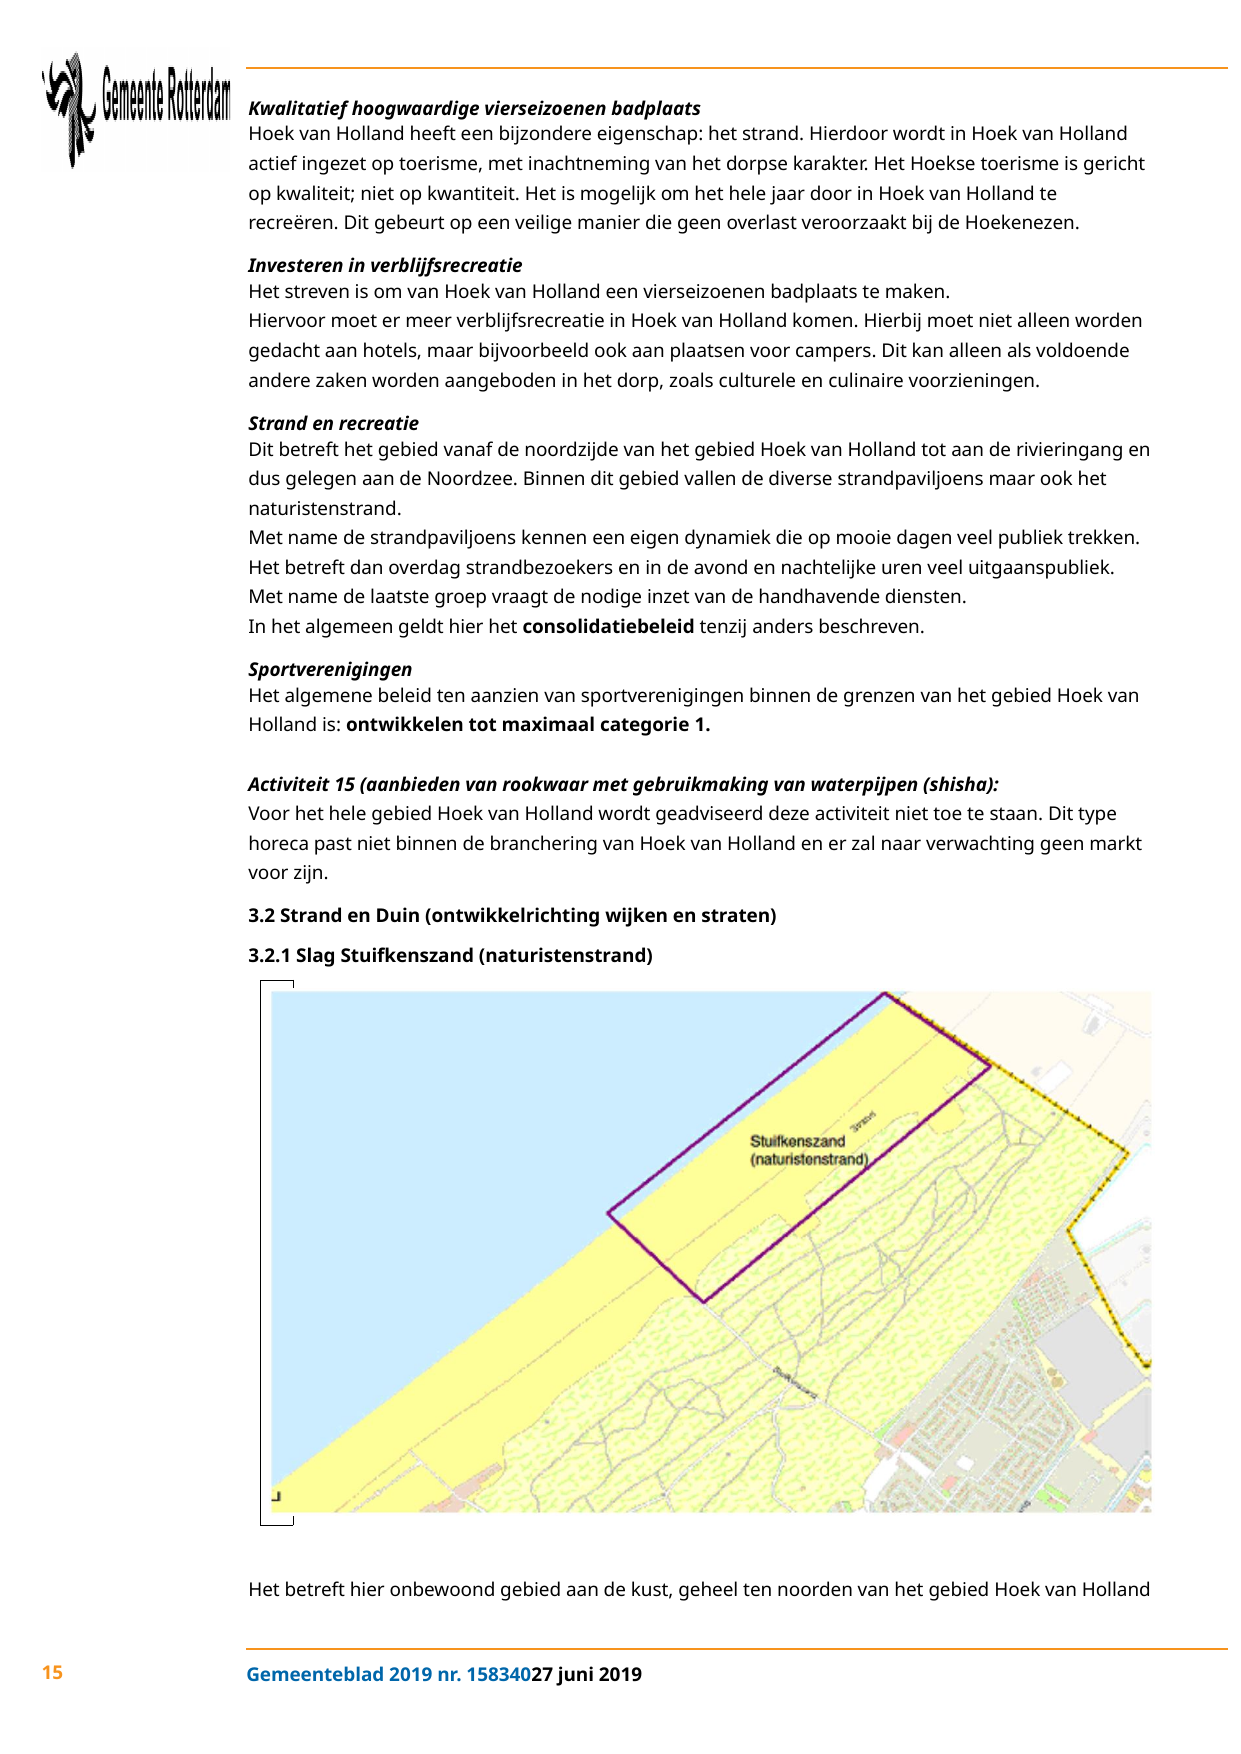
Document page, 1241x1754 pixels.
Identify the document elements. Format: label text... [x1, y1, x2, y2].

text Het betreft hier onbewoond gebied aan de kust, geheel ten noorden van het gebied Hoek van Holland [248, 1576, 1152, 1602]
text Activiteit 15 (aanbieden van rookwaar met gebruikmaking van waterpijpen (shisha): [248, 771, 1152, 797]
text 3.2 Strand en Duin (ontwikkelrichting wijken en straten) [248, 903, 1152, 928]
picture [268, 988, 1155, 1516]
text Kwalitatief hoogwaardige vierseizoenen badplaats [248, 95, 1152, 121]
text Strand en recreatie [248, 410, 1152, 436]
text Dit betreft het gebied vanaf de noordzijde van het gebied Hoek van Holland tot aan de rivieringang en dus gelegen aan de Noordzee. Binnen dit gebied vallen de diverse strandpaviljoens maar ook het naturistenstrand. [248, 436, 1152, 521]
text In het algemeen geldt hier het consolidatiebeleid tenzij anders beschreven. [248, 613, 1152, 639]
text Hiervoor moet er meer verblijfsrecreatie in Hoek van Holland komen. Hierbij moet niet alleen worden gedacht aan hotels, maar bijvoorbeeld ook aan plaatsen voor campers. Dit kan alleen als voldoende andere zaken worden aangeboden in het dorp, zoals culturele en culinaire voorzieningen. [248, 308, 1152, 393]
text 3.2.1 Slag Stuifkenszand (naturistenstrand) [248, 942, 1152, 968]
text Investeren in verblijfsrecreatie [248, 252, 1152, 278]
text Met name de strandpaviljoens kennen een eigen dynamiek die op mooie dagen veel publiek trekken. Het betreft dan overdag strandbezoekers en in de avond en nachtelijke uren veel uitgaanspubliek. Met name de laatste groep vraagt de nodige inzet van de handhavende diensten. [248, 524, 1152, 609]
picture [41, 47, 231, 172]
text Het streven is om van Hoek van Holland een vierseizoenen badplaats te maken. [248, 278, 1152, 304]
text Hoek van Holland heeft een bijzondere eigenschap: het strand. Hierdoor wordt in Hoek van Holland actief ingezet op toerisme, met inachtneming van het dorpse karakter. Het Hoekse toerisme is gericht op kwaliteit; niet op kwantiteit. Het is mogelijk om het hele jaar door in Hoek van Holland te recreëren. Dit gebeurt op een veilige manier die geen overlast veroorzaakt bij de Hoekenezen. [248, 121, 1152, 235]
text Het algemene beleid ten aanzien van sportverenigingen binnen de grenzen van het gebied Hoek van Holland is: ontwikkelen tot maximaal categorie 1. [248, 682, 1152, 737]
text Voor het hele gebied Hoek van Holland wordt geadviseerd deze activiteit niet toe te staan. Dit type horeca past niet binnen de branchering van Hoek van Holland en er zal naar verwachting geen markt voor zijn. [248, 800, 1152, 885]
text Sportverenigingen [248, 656, 1152, 682]
